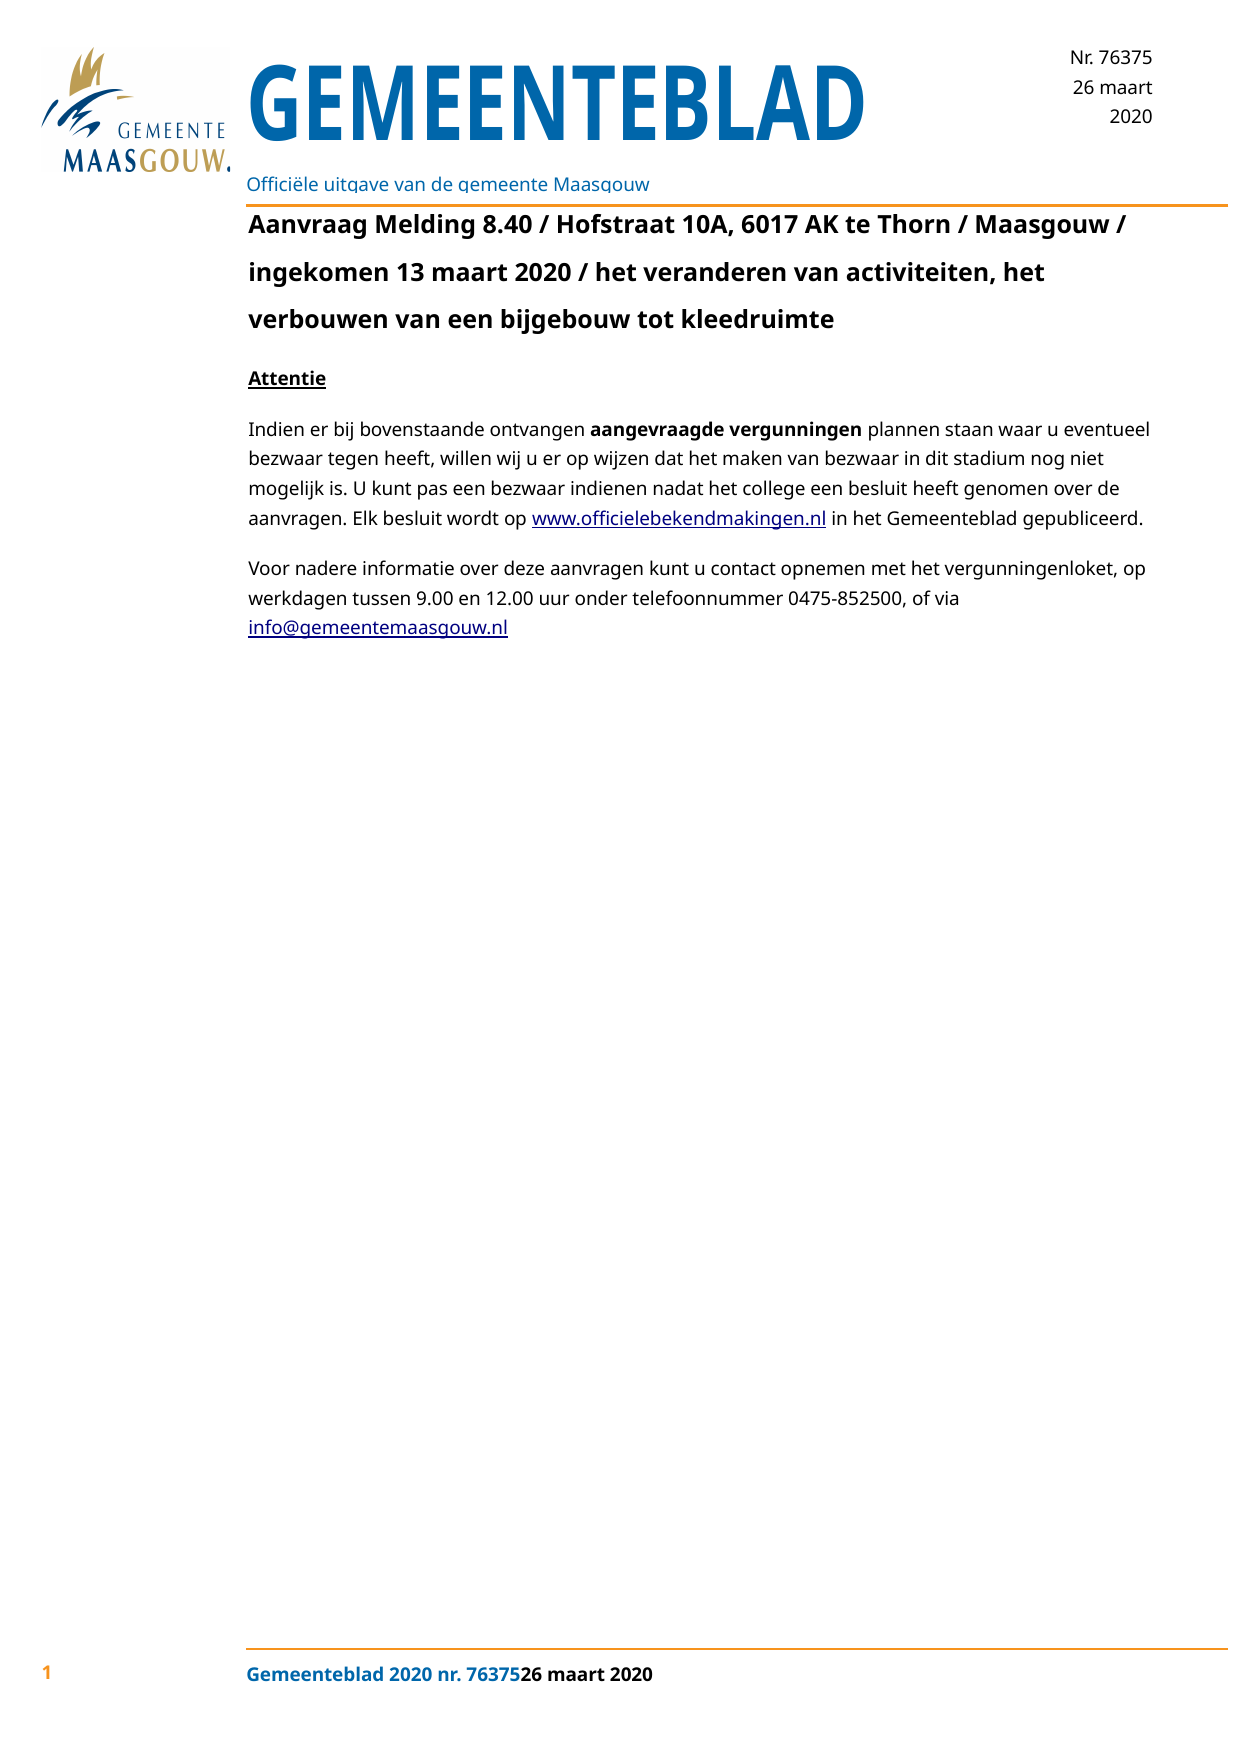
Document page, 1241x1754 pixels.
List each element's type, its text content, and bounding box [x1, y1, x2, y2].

text Indien er bij bovenstaande ontvangen aangevraagde vergunningen plannen staan waar u eventueel bezwaar tegen heeft, willen wij u er op wijzen dat het maken van bezwaar in dit stadium nog niet mogelijk is. U kunt pas een bezwaar indienen nadat het college een besluit heeft genomen over de aanvragen. Elk besluit wordt op www.officielebekendmakingen.nl in het Gemeenteblad gepubliceerd. [248, 416, 1152, 530]
text Aanvraag Melding 8.40 / Hofstraat 10A, 6017 AK te Thorn / Maasgouw / ingekomen 13 maart 2020 / het veranderen van activiteiten, het verbouwen van een bijgebouw tot kleedruimte [248, 207, 1152, 336]
picture [41, 47, 231, 172]
text Attentie [248, 366, 1152, 391]
text Voor nadere informatie over deze aanvragen kunt u contact opnemen met het vergunningenloket, op werkdagen tussen 9.00 en 12.00 uur onder telefoonnummer 0475-852500, of via info@gemeentemaasgouw.nl [248, 555, 1152, 640]
